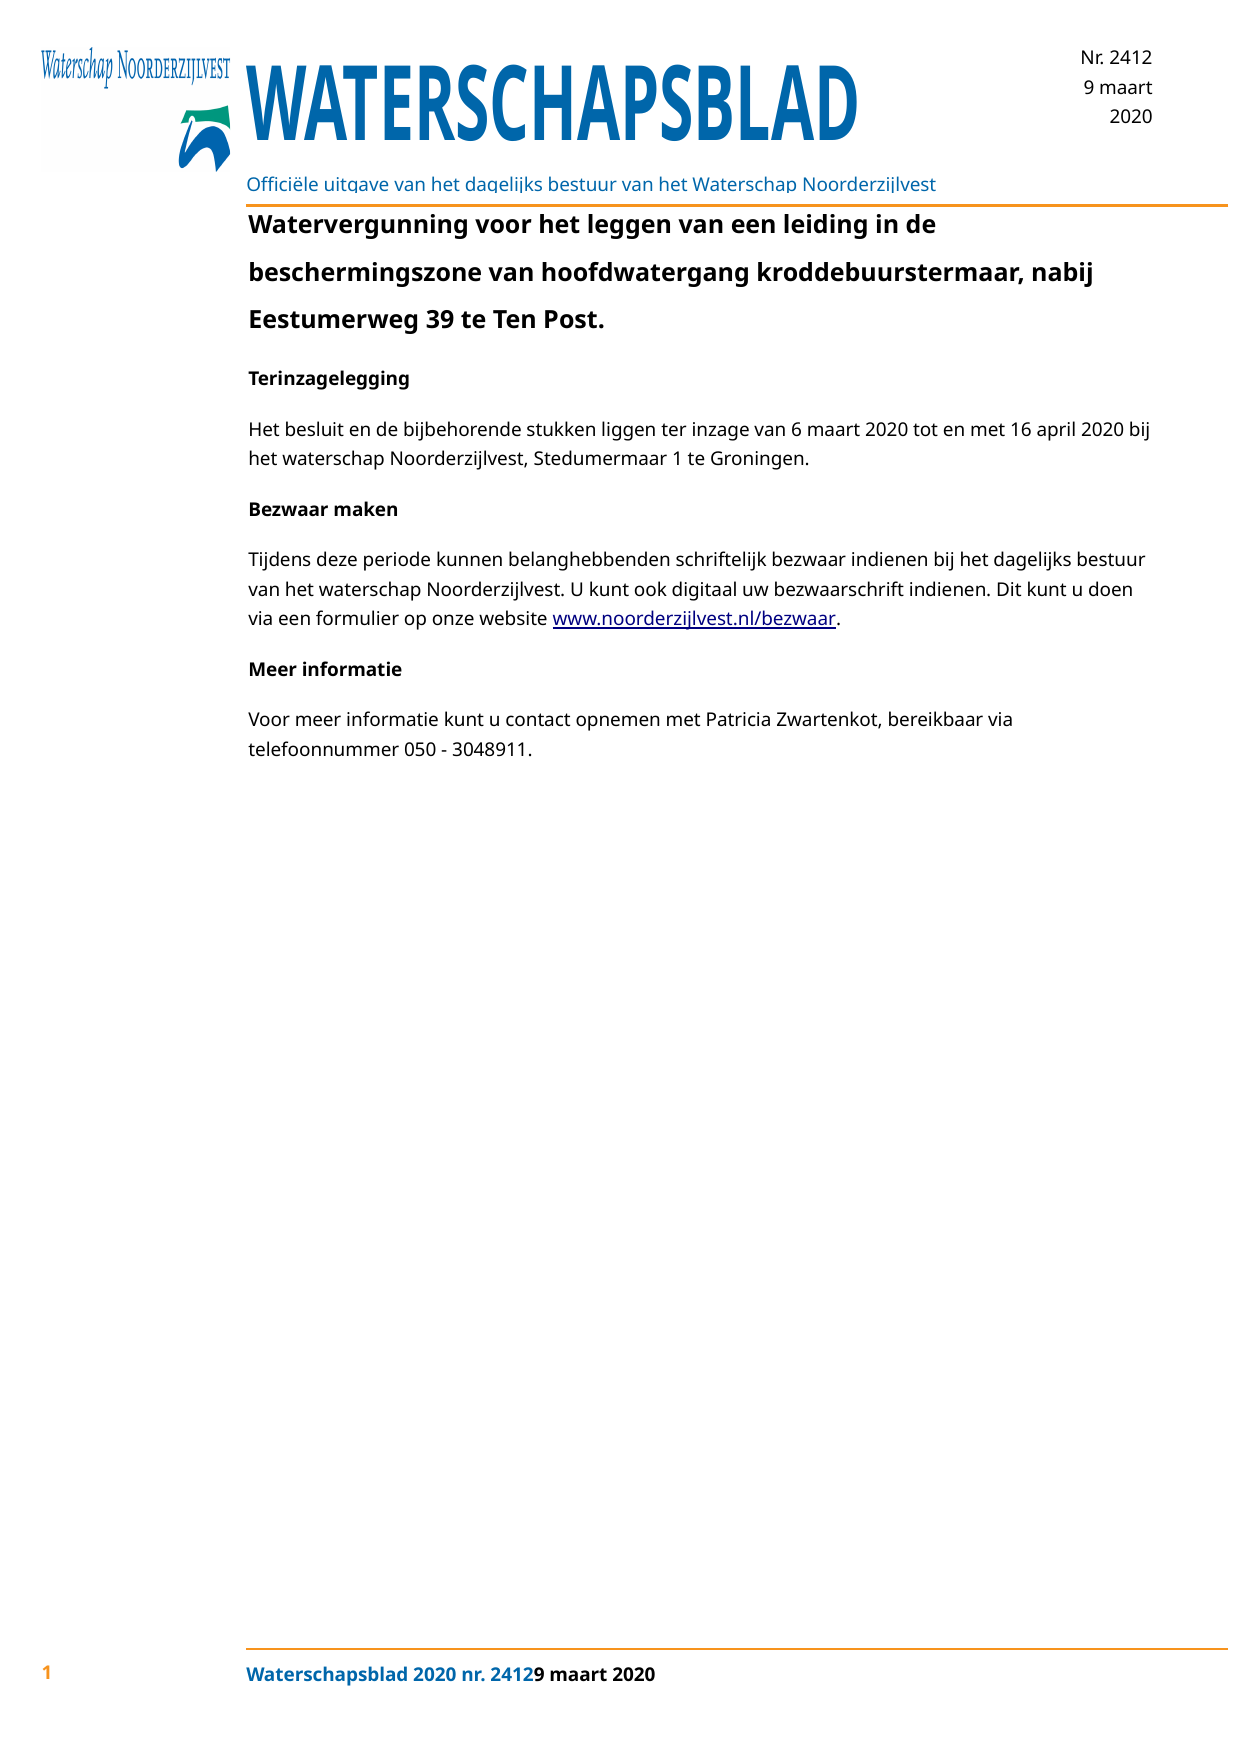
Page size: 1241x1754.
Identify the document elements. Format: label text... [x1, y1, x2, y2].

text Terinzagelegging [248, 366, 1152, 391]
text Voor meer informatie kunt u contact opnemen met Patricia Zwartenkot, bereikbaar via telefoonnummer 050 - 3048911. [248, 706, 1152, 762]
text Het besluit en de bijbehorende stukken liggen ter inzage van 6 maart 2020 tot en met 16 april 2020 bij het waterschap Noorderzijlvest, Stedumermaar 1 te Groningen. [248, 416, 1152, 471]
text Bezwaar maken [248, 496, 1152, 522]
text Meer informatie [248, 656, 1152, 682]
picture [41, 47, 231, 172]
text Watervergunning voor het leggen van een leiding in de beschermingszone van hoofdwatergang kroddebuurstermaar, nabij Eestumerweg 39 te Ten Post. [248, 207, 1152, 336]
text Tijdens deze periode kunnen belanghebbenden schriftelijk bezwaar indienen bij het dagelijks bestuur van het waterschap Noorderzijlvest. U kunt ook digitaal uw bezwaarschrift indienen. Dit kunt u doen via een formulier op onze website www.noorderzijlvest.nl/bezwaar. [248, 546, 1152, 631]
